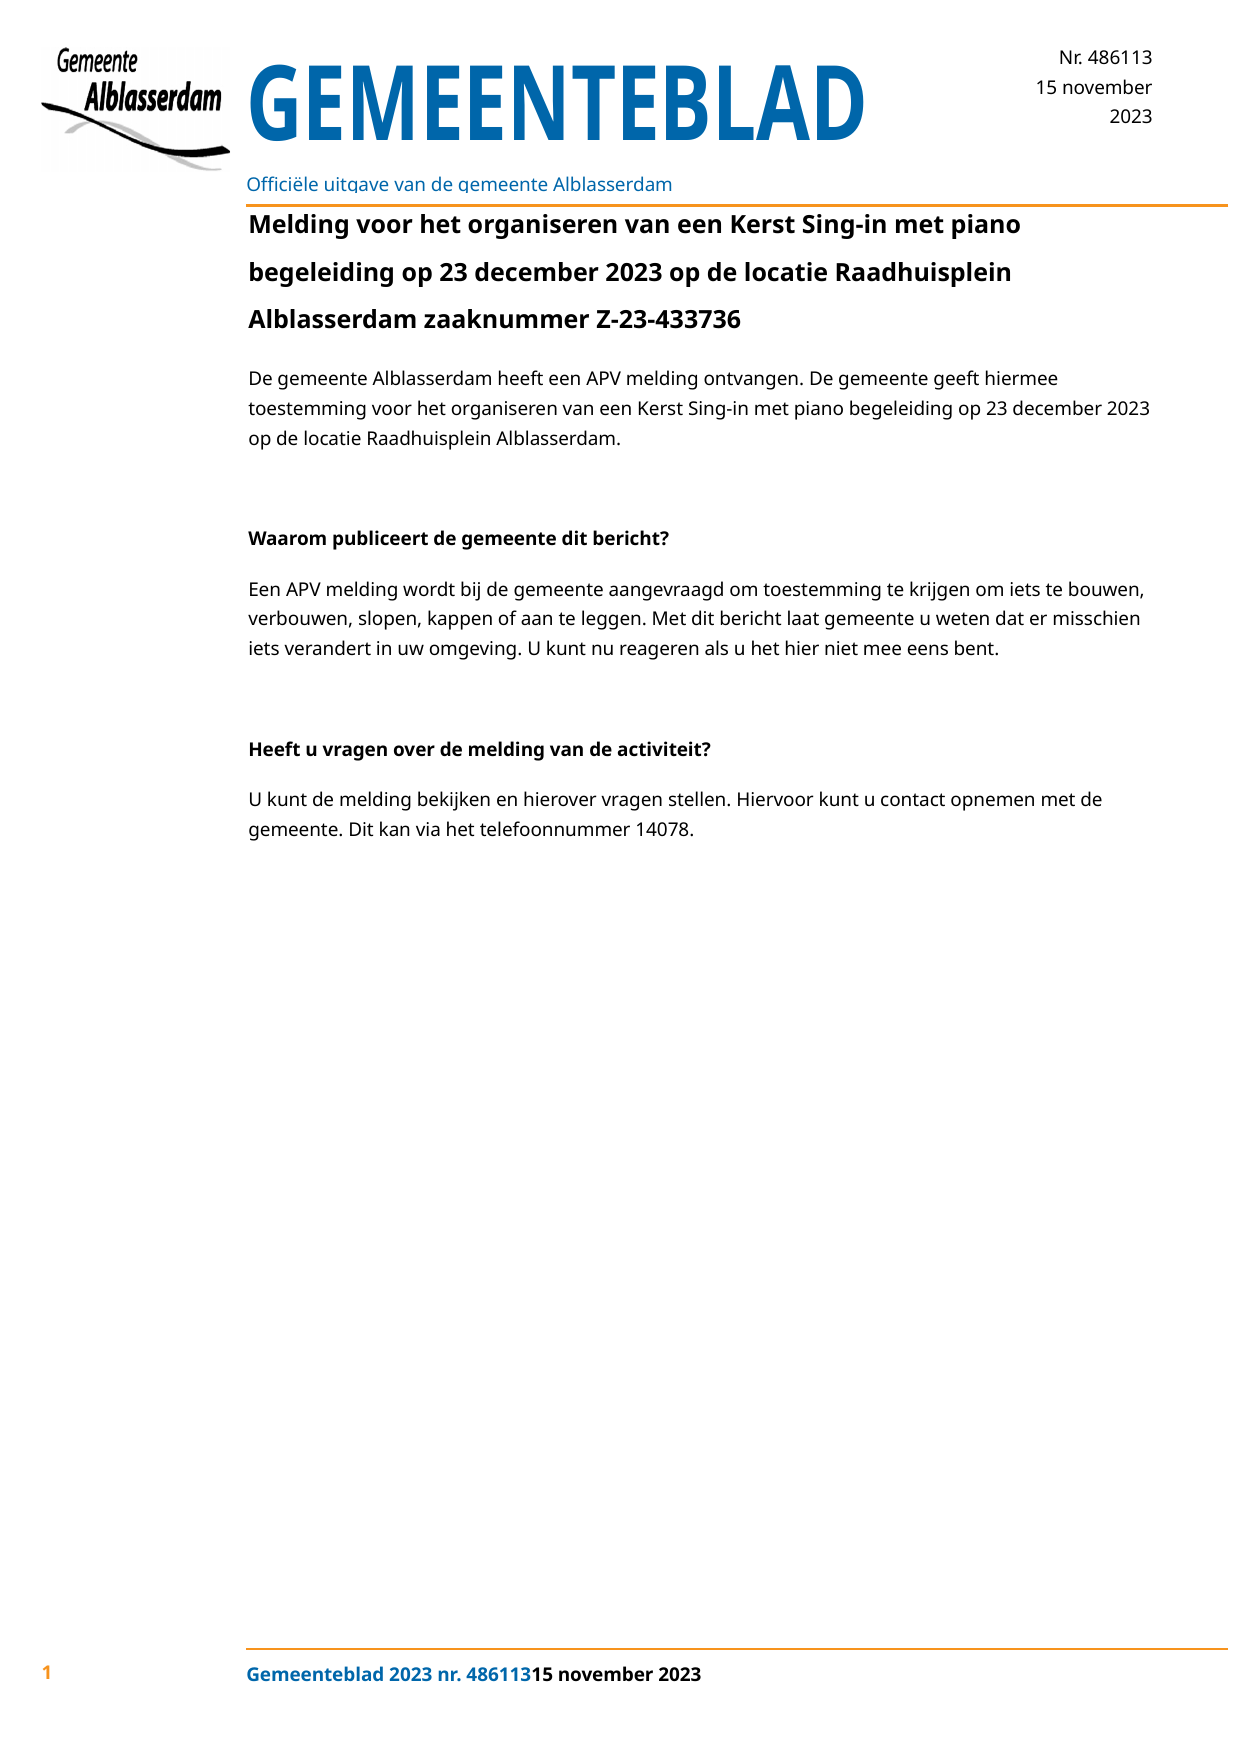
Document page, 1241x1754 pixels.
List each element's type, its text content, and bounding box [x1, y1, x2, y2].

text Een APV melding wordt bij de gemeente aangevraagd om toestemming te krijgen om iets te bouwen, verbouwen, slopen, kappen of aan te leggen. Met dit bericht laat gemeente u weten dat er misschien iets verandert in uw omgeving. U kunt nu reageren als u het hier niet mee eens bent. [248, 576, 1152, 661]
text Heeft u vragen over de melding van de activiteit? [248, 736, 1152, 762]
text U kunt de melding bekijken en hierover vragen stellen. Hiervoor kunt u contact opnemen met de gemeente. Dit kan via het telefoonnummer 14078. [248, 786, 1152, 842]
text De gemeente Alblasserdam heeft een APV melding ontvangen. De gemeente geeft hiermee toestemming voor het organiseren van een Kerst Sing-in met piano begeleiding op 23 december 2023 op de locatie Raadhuisplein Alblasserdam. [248, 366, 1152, 450]
picture [41, 47, 231, 172]
text Melding voor het organiseren van een Kerst Sing-in met piano begeleiding op 23 december 2023 op de locatie Raadhuisplein Alblasserdam zaaknummer Z-23-433736 [248, 207, 1152, 336]
text Waarom publiceert de gemeente dit bericht? [248, 526, 1152, 551]
